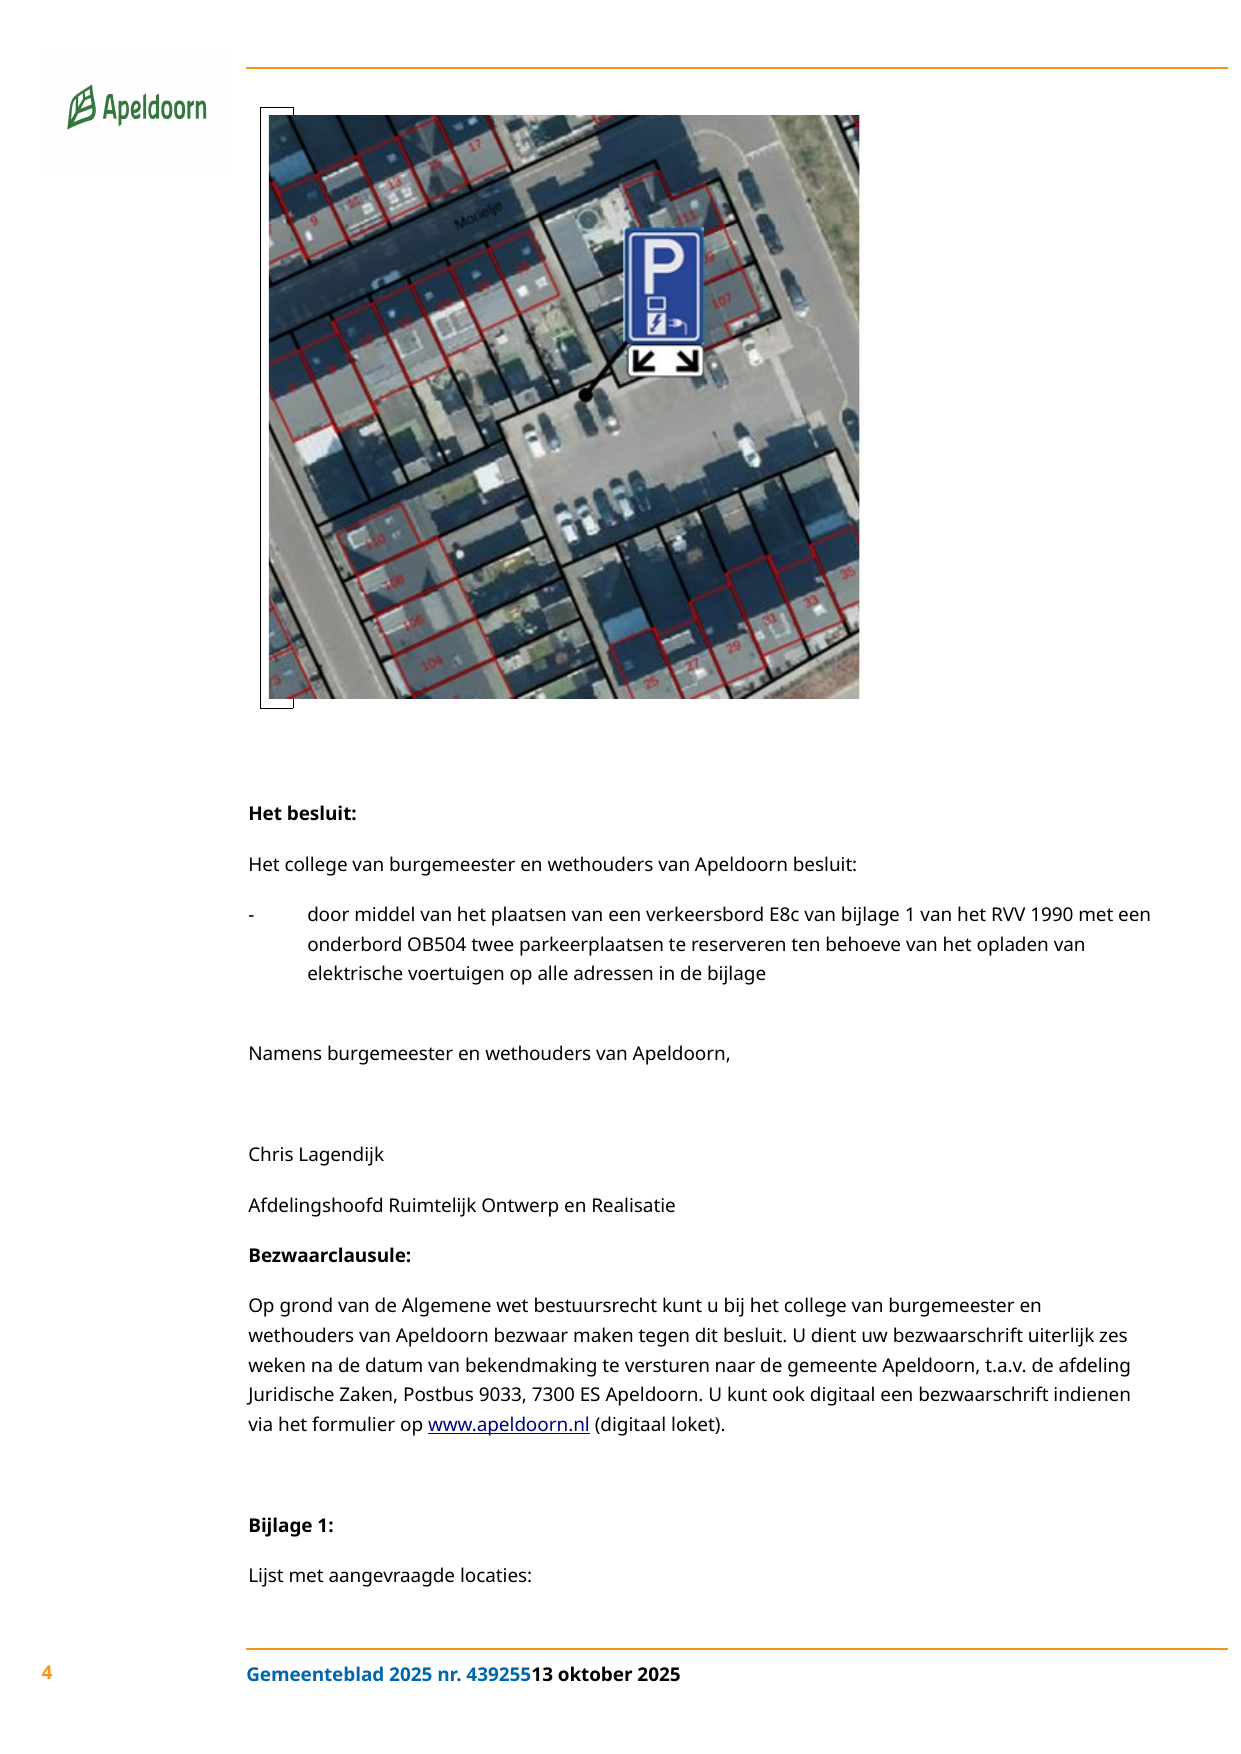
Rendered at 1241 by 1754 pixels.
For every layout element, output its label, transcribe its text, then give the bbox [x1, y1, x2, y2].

picture [41, 47, 231, 172]
text Bezwaarclausule: [248, 1242, 1152, 1268]
text Chris Lagendijk [248, 1141, 1152, 1167]
picture [268, 115, 860, 699]
list door middel van het plaatsen van een verkeersbord E8c van bijlage 1 van het RVV 1990 met een onderbord OB504 twee parkeerplaatsen te reserveren ten behoeve van het opladen van elektrische voertuigen op alle adressen in de bijlage [248, 901, 1152, 986]
text Namens burgemeester en wethouders van Apeldoorn, [248, 1041, 1152, 1066]
text Afdelingshoofd Ruimtelijk Ontwerp en Realisatie [248, 1192, 1152, 1218]
text Het college van burgemeester en wethouders van Apeldoorn besluit: [248, 851, 1152, 877]
text Bijlage 1: [248, 1512, 1152, 1538]
text Lijst met aangevraagde locaties: [248, 1562, 1152, 1588]
text Op grond van de Algemene wet bestuursrecht kunt u bij het college van burgemeester en wethouders van Apeldoorn bezwaar maken tegen dit besluit. U dient uw bezwaarschrift uiterlijk zes weken na de datum van bekendmaking te versturen naar de gemeente Apeldoorn, t.a.v. de afdeling Juridische Zaken, Postbus 9033, 7300 ES Apeldoorn. U kunt ook digitaal een bezwaarschrift indienen via het formulier op www.apeldoorn.nl (digitaal loket). [248, 1293, 1152, 1437]
text Het besluit: [248, 801, 1152, 826]
